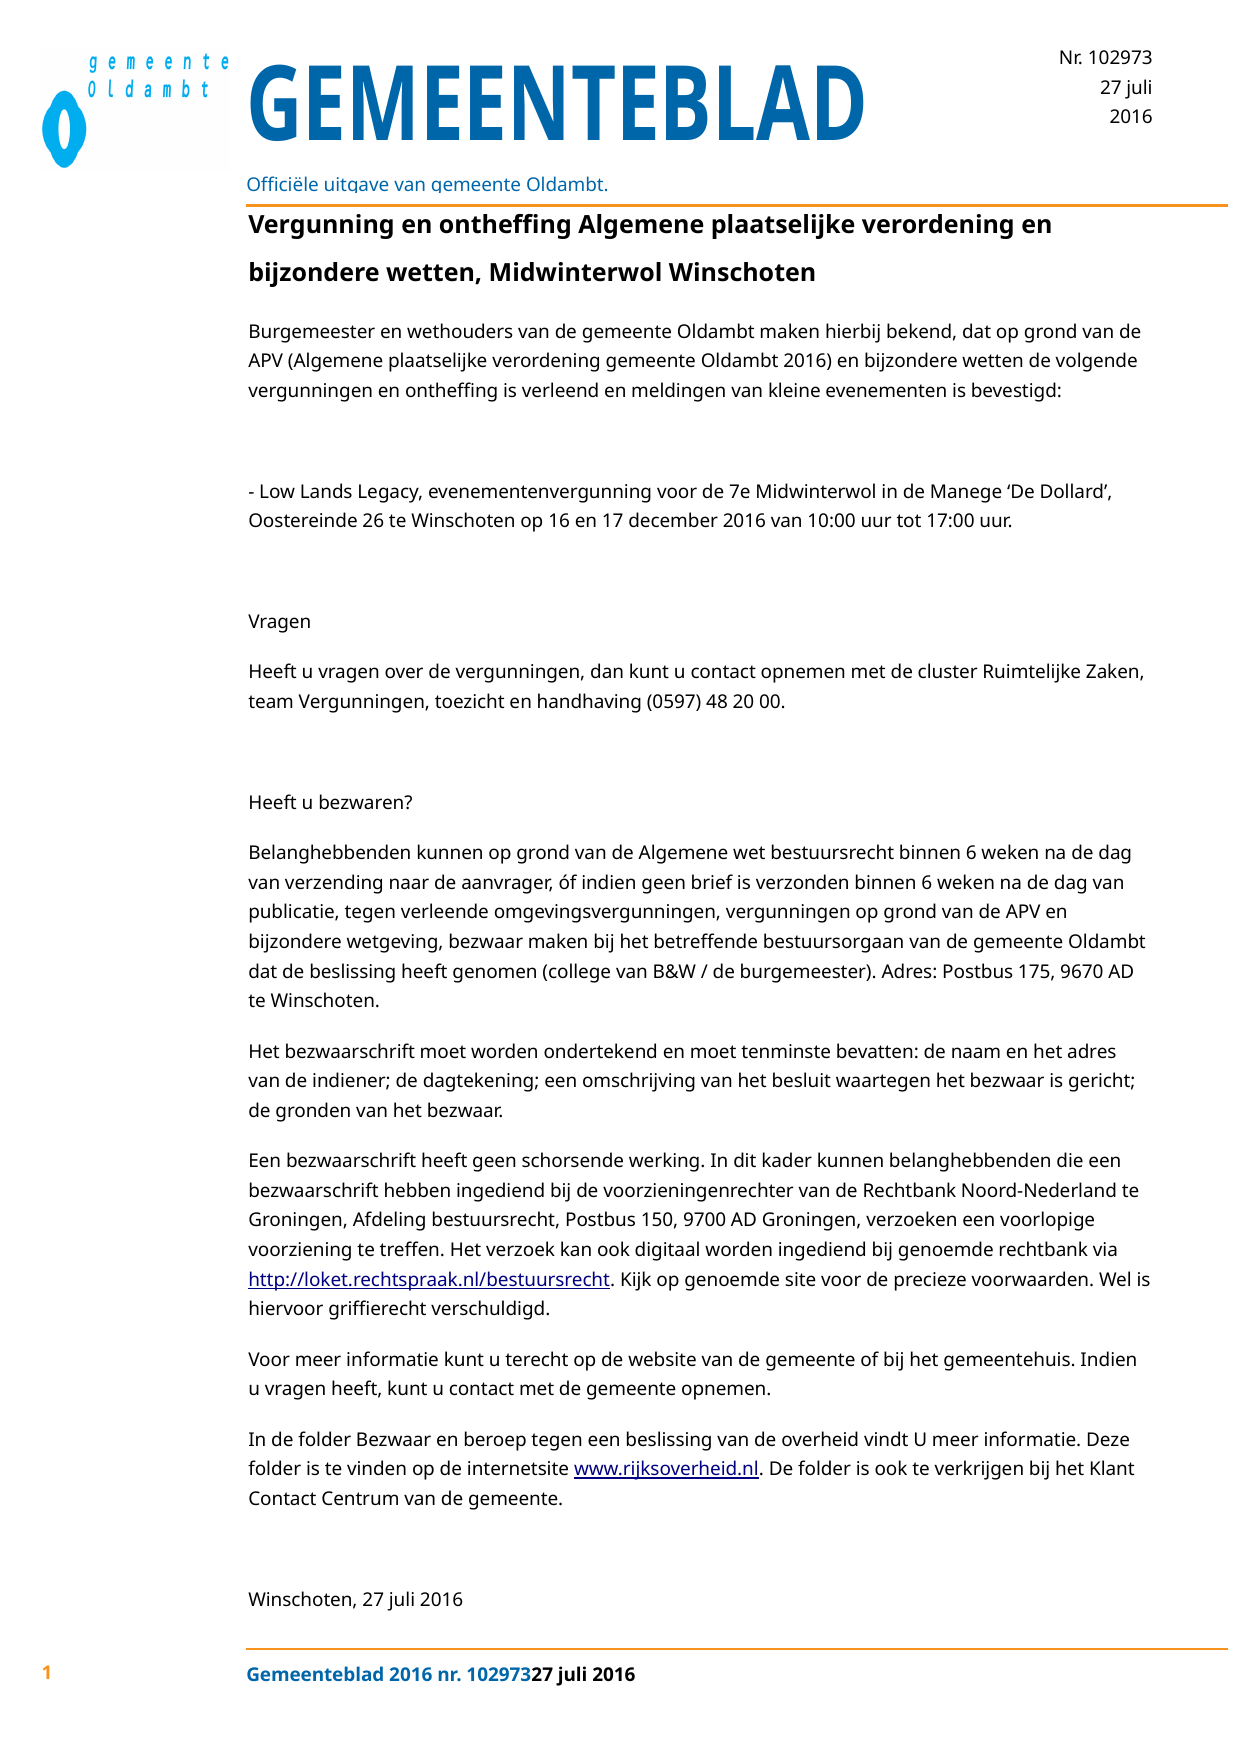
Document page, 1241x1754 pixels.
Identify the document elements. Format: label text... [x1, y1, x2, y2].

text Heeft u vragen over de vergunningen, dan kunt u contact opnemen met de cluster Ruimtelijke Zaken, team Vergunningen, toezicht en handhaving (0597) 48 20 00. [248, 659, 1152, 714]
text Heeft u bezwaren? [248, 789, 1152, 815]
text In de folder Bezwaar en beroep tegen een beslissing van de overheid vindt U meer informatie. Deze folder is te vinden op de internetsite www.rijksoverheid.nl. De folder is ook te verkrijgen bij het Klant Contact Centrum van de gemeente. [248, 1426, 1152, 1511]
text Belanghebbenden kunnen op grond van de Algemene wet bestuursrecht binnen 6 weken na de dag van verzending naar de aanvrager, óf indien geen brief is verzonden binnen 6 weken na de dag van publicatie, tegen verleende omgevingsvergunningen, vergunningen op grond van de APV en bijzondere wetgeving, bezwaar maken bij het betreffende bestuursorgaan van de gemeente Oldambt dat de beslissing heeft genomen (college van B&W / de burgemeester). Adres: Postbus 175, 9670 AD te Winschoten. [248, 839, 1152, 1013]
text Het bezwaarschrift moet worden ondertekend en moet tenminste bevatten: de naam en het adres van de indiener; de dagtekening; een omschrijving van het besluit waartegen het bezwaar is gericht; de gronden van het bezwaar. [248, 1038, 1152, 1123]
text Burgemeester en wethouders van de gemeente Oldambt maken hierbij bekend, dat op grond van de APV (Algemene plaatselijke verordening gemeente Oldambt 2016) en bijzondere wetten de volgende vergunningen en ontheffing is verleend en meldingen van kleine evenementen is bevestigd: [248, 318, 1152, 403]
picture [41, 47, 231, 172]
text Vragen [248, 608, 1152, 634]
text Vergunning en ontheffing Algemene plaatselijke verordening en bijzondere wetten, Midwinterwol Winschoten [248, 207, 1152, 288]
text Een bezwaarschrift heeft geen schorsende werking. In dit kader kunnen belanghebbenden die een bezwaarschrift hebben ingediend bij de voorzieningenrechter van de Rechtbank Noord-Nederland te Groningen, Afdeling bestuursrecht, Postbus 150, 9700 AD Groningen, verzoeken een voorlopige voorziening te treffen. Het verzoek kan ook digitaal worden ingediend bij genoemde rechtbank via http://loket.rechtspraak.nl/bestuursrecht. Kijk op genoemde site voor de precieze voorwaarden. Wel is hiervoor griffierecht verschuldigd. [248, 1147, 1152, 1321]
text Winschoten, 27 juli 2016 [248, 1586, 1152, 1612]
text - Low Lands Legacy, evenementenvergunning voor de 7e Midwinterwol in de Manege ‘De Dollard’, Oostereinde 26 te Winschoten op 16 en 17 december 2016 van 10:00 uur tot 17:00 uur. [248, 478, 1152, 533]
text Voor meer informatie kunt u terecht op de website van de gemeente of bij het gemeentehuis. Indien u vragen heeft, kunt u contact met de gemeente opnemen. [248, 1346, 1152, 1401]
